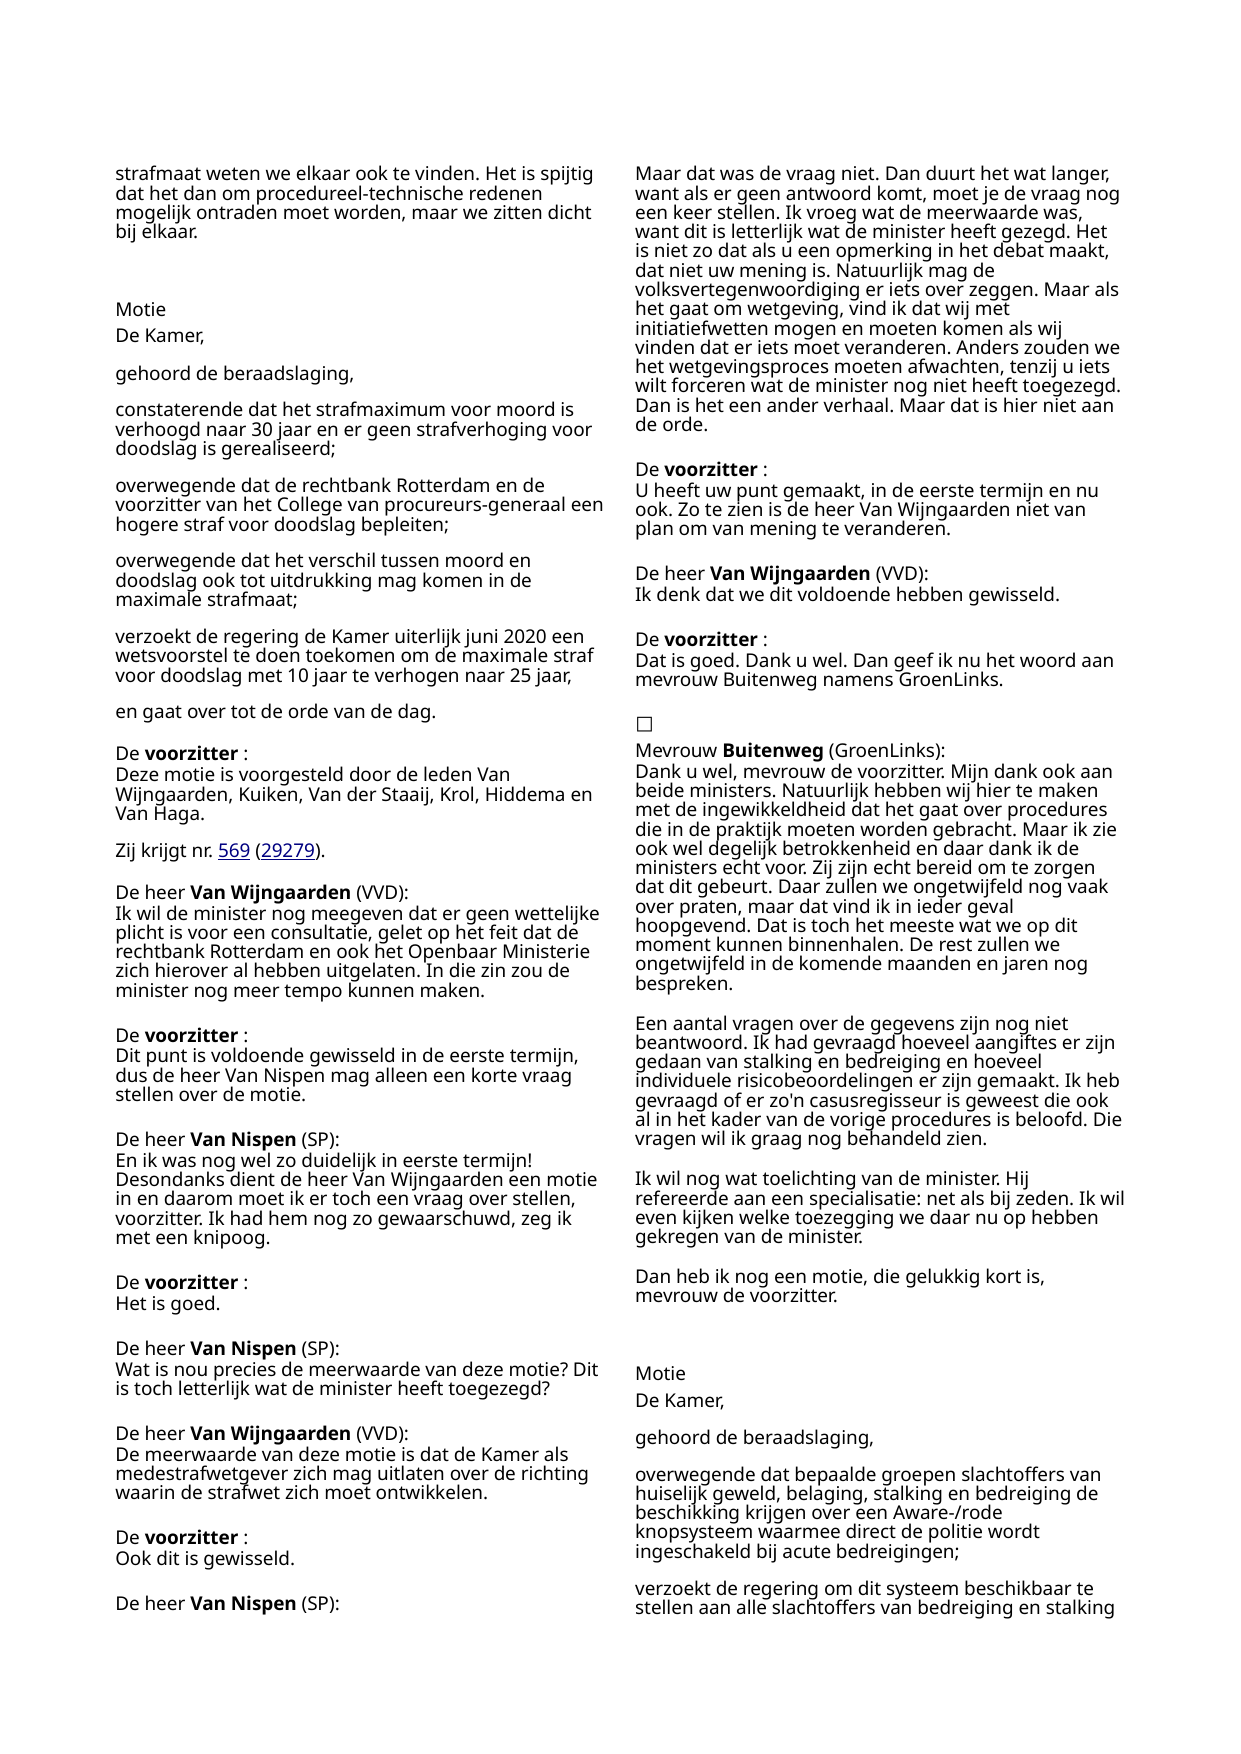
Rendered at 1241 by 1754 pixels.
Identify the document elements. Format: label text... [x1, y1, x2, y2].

text Ook dit is gewisseld. [115, 1550, 605, 1569]
text De heer Van Wijngaarden (VVD): [635, 560, 1125, 586]
text De voorzitter : [115, 1269, 605, 1295]
text Dan heb ik nog een motie, die gelukkig kort is, mevrouw de voorzitter. [635, 1268, 1125, 1307]
text constaterende dat het strafmaximum voor moord is verhoogd naar 30 jaar en er geen strafverhoging voor doodslag is gerealiseerd; [115, 401, 605, 459]
text En ik was nog wel zo duidelijk in eerste termijn! Desondanks dient de heer Van Wijngaarden een motie in en daarom moet ik er toch een vraag over stellen, voorzitter. Ik had hem nog zo gewaarschuwd, zeg ik met een knipoog. [115, 1152, 605, 1248]
text gehoord de beraadslaging, [115, 364, 605, 384]
text De voorzitter : [115, 741, 605, 766]
text De Kamer, [115, 327, 605, 347]
text Het is goed. [115, 1295, 605, 1314]
text De voorzitter : [115, 1524, 605, 1550]
text Dank u wel, mevrouw de voorzitter. Mijn dank ook aan beide ministers. Natuurlijk hebben wij hier te maken met de ingewikkeldheid dat het gaat over procedures die in de praktijk moeten worden gebracht. Maar ik zie ook wel degelijk betrokkenheid en daar dank ik de ministers echt voor. Zij zijn echt bereid om te zorgen dat dit gebeurt. Daar zullen we ongetwijfeld nog vaak over praten, maar dat vind ik in ieder geval hoopgevend. Dat is toch het meeste wat we op dit moment kunnen binnenhalen. De rest zullen we ongetwijfeld in de komende maanden en jaren nog bespreken. [635, 763, 1125, 994]
text verzoekt de regering om dit systeem beschikbaar te stellen aan alle slachtoffers van bedreiging en stalking [635, 1580, 1125, 1618]
text Wat is nou precies de meerwaarde van deze motie? Dit is toch letterlijk wat de minister heeft toegezegd? [115, 1361, 605, 1399]
text overwegende dat het verschil tussen moord en doodslag ook tot uitdrukking mag komen in de maximale strafmaat; [115, 552, 605, 610]
text Dit punt is voldoende gewisseld in de eerste termijn, dus de heer Van Nispen mag alleen een korte vraag stellen over de motie. [115, 1047, 605, 1105]
text Een aantal vragen over de gegevens zijn nog niet beantwoord. Ik had gevraagd hoeveel aangiftes er zijn gedaan van stalking en bedreiging en hoeveel individuele risicobeoordelingen er zijn gemaakt. Ik heb gevraagd of er zo'n casusregisseur is geweest die ook al in het kader van de vorige procedures is beloofd. Die vragen wil ik graag nog behandeld zien. [635, 1015, 1125, 1149]
text overwegende dat bepaalde groepen slachtoffers van huiselijk geweld, belaging, stalking en bedreiging de beschikking krijgen over een Aware-/rode knopsysteem waarmee direct de politie wordt ingeschakeld bij acute bedreigingen; [635, 1466, 1125, 1562]
text Ik wil nog wat toelichting van de minister. Hij refereerde aan een specialisatie: net als bij zeden. Ik wil even kijken welke toezegging we daar nu op hebben gekregen van de minister. [635, 1170, 1125, 1247]
text De heer Van Wijngaarden (VVD): [115, 1420, 605, 1446]
text De heer Van Nispen (SP): [115, 1335, 605, 1361]
text Dat is goed. Dank u wel. Dan geef ik nu het woord aan mevrouw Buitenweg namens GroenLinks. [635, 652, 1125, 690]
text Ik wil de minister nog meegeven dat er geen wettelijke plicht is voor een consultatie, gelet op het feit dat de rechtbank Rotterdam en ook het Openbaar Ministerie zich hierover al hebben uitgelaten. In die zin zou de minister nog meer tempo kunnen maken. [115, 904, 605, 1001]
text verzoekt de regering de Kamer uiterlijk juni 2020 een wetsvoorstel te doen toekomen om de maximale straf voor doodslag met 10 jaar te verhogen naar 25 jaar, [115, 628, 605, 686]
text Motie [115, 296, 605, 322]
text Motie [635, 1360, 1125, 1386]
text gehoord de beraadslaging, [635, 1429, 1125, 1448]
text en gaat over tot de orde van de dag. [115, 703, 605, 723]
text Maar dat was de vraag niet. Dan duurt het wat langer, want als er geen antwoord komt, moet je de vraag nog een keer stellen. Ik vroeg wat de meerwaarde was, want dit is letterlijk wat de minister heeft gezegd. Het is niet zo dat als u een opmerking in het debat maakt, dat niet uw mening is. Natuurlijk mag de volksvertegenwoordiging er iets over zeggen. Maar als het gaat om wetgeving, vind ik dat wij met initiatiefwetten mogen en moeten komen als wij vinden dat er iets moet veranderen. Anders zouden we het wetgevingsproces moeten afwachten, tenzij u iets wilt forceren wat de minister nog niet heeft toegezegd. Dan is het een ander verhaal. Maar dat is hier niet aan de orde. [635, 165, 1125, 435]
text De heer Van Nispen (SP): [115, 1126, 605, 1152]
text De heer Van Wijngaarden (VVD): [115, 879, 605, 904]
text Ik denk dat we dit voldoende hebben gewisseld. [635, 586, 1125, 605]
text Deze motie is voorgesteld door de leden Van Wijngaarden, Kuiken, Van der Staaij, Krol, Hiddema en Van Haga. [115, 766, 605, 824]
text Mevrouw Buitenweg (GroenLinks): [635, 737, 1125, 763]
text strafmaat weten we elkaar ook te vinden. Het is spijtig dat het dan om procedureel-technische redenen mogelijk ontraden moet worden, maar we zitten dicht bij elkaar. [115, 165, 605, 242]
text De voorzitter : [635, 626, 1125, 652]
text De Kamer, [635, 1392, 1125, 1411]
text De voorzitter : [115, 1022, 605, 1047]
text De voorzitter : [635, 456, 1125, 482]
text De heer Van Nispen (SP): [115, 1590, 605, 1616]
text overwegende dat de rechtbank Rotterdam en de voorzitter van het College van procureurs-generaal een hogere straf voor doodslag bepleiten; [115, 477, 605, 535]
text ⬜ [635, 711, 1125, 737]
text Zij krijgt nr. 569 (29279). [115, 842, 605, 861]
text U heeft uw punt gemaakt, in de eerste termijn en nu ook. Zo te zien is de heer Van Wijngaarden niet van plan om van mening te veranderen. [635, 482, 1125, 539]
text De meerwaarde van deze motie is dat de Kamer als medestrafwetgever zich mag uitlaten over de richting waarin de strafwet zich moet ontwikkelen. [115, 1446, 605, 1503]
